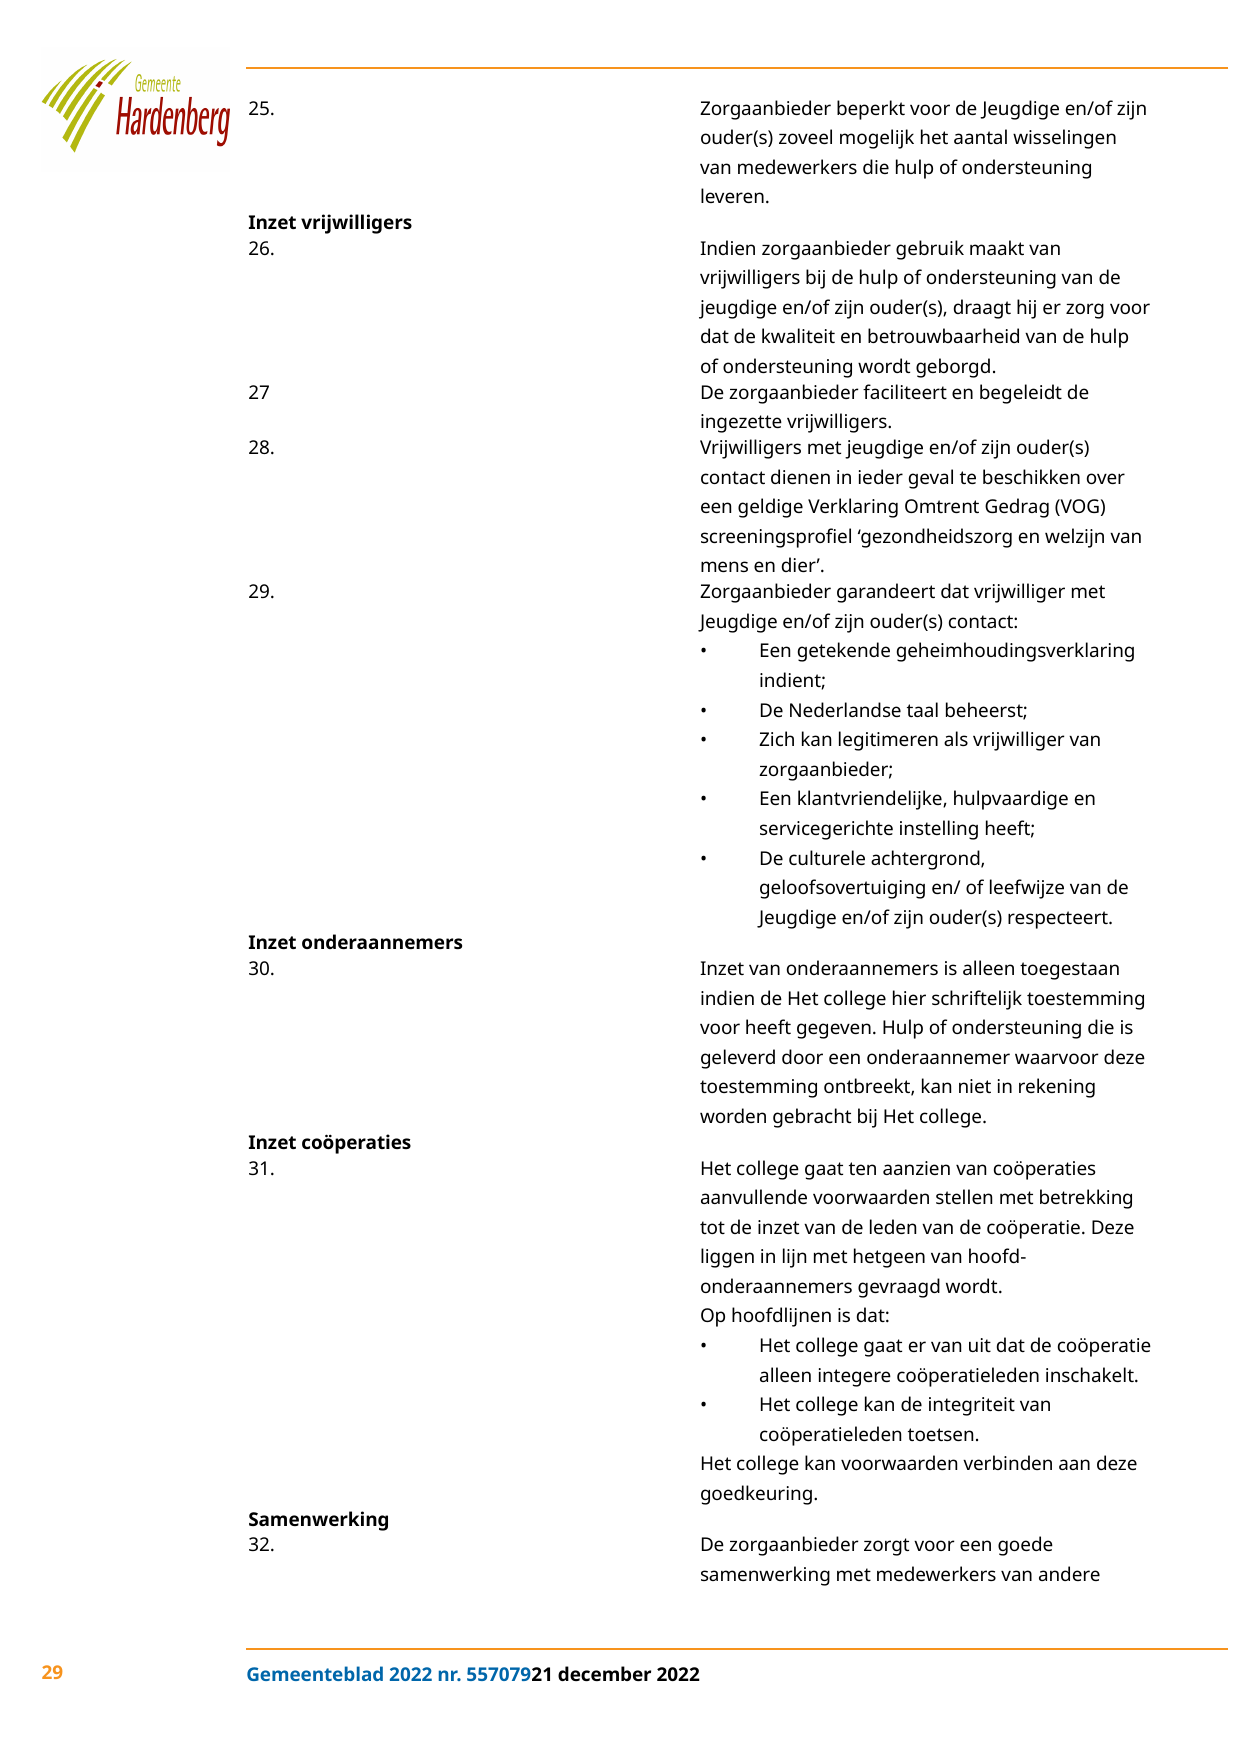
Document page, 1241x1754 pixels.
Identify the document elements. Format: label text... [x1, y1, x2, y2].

table_cell [248, 434, 700, 578]
table_cell De zorgaanbieder zorgt voor een goede samenwerking met medewerkers van andere [700, 1532, 1152, 1587]
table_cell [248, 235, 700, 379]
table_cell Zorgaanbieder garandeert dat vrijwilliger met Jeugdige en/of zijn ouder(s) contact: Een getekende geheimhoudingsverklaring indient; De Nederlandse taal beheerst; Zich kan legitimeren als vrijwilliger van zorgaanbieder; Een klantvriendelijke, hulpvaardige en servicegerichte instelling heeft; De culturele achtergrond, geloofsovertuiging en/ of leefwijze van de Jeugdige en/of zijn ouder(s) respecteert. [700, 579, 1152, 929]
table_cell [248, 955, 700, 1129]
table_cell Inzet van onderaannemers is alleen toegestaan indien de Het college hier schriftelijk toestemming voor heeft gegeven. Hulp of ondersteuning die is geleverd door een onderaannemer waarvoor deze toestemming ontbreekt, kan niet in rekening worden gebracht bij Het college. [700, 955, 1152, 1129]
picture [41, 47, 231, 172]
table_cell Inzet vrijwilligers [248, 209, 1152, 235]
table_cell [248, 579, 700, 929]
table_cell Vrijwilligers met jeugdige en/of zijn ouder(s) contact dienen in ieder geval te beschikken over een geldige Verklaring Omtrent Gedrag (VOG) screeningsprofiel ‘gezondheidszorg en welzijn van mens en dier’. [700, 434, 1152, 578]
table_cell De zorgaanbieder faciliteert en begeleidt de ingezette vrijwilligers. [700, 379, 1152, 434]
table_cell [248, 1532, 700, 1587]
table_cell [248, 1155, 700, 1506]
table_cell Indien zorgaanbieder gebruik maakt van vrijwilligers bij de hulp of ondersteuning van de jeugdige en/of zijn ouder(s), draagt hij er zorg voor dat de kwaliteit en betrouwbaarheid van de hulp of ondersteuning wordt geborgd. [700, 235, 1152, 379]
table_cell Samenwerking [248, 1506, 1152, 1532]
table_cell [248, 95, 700, 209]
table_cell [248, 379, 700, 434]
table_cell Inzet coöperaties [248, 1129, 1152, 1155]
table_cell Het college gaat ten aanzien van coöperaties aanvullende voorwaarden stellen met betrekking tot de inzet van de leden van de coöperatie. Deze liggen in lijn met hetgeen van hoofd-onderaannemers gevraagd wordt. Op hoofdlijnen is dat: Het college gaat er van uit dat de coöperatie alleen integere coöperatieleden inschakelt. Het college kan de integriteit van coöperatieleden toetsen. Het college kan voorwaarden verbinden aan deze goedkeuring. [700, 1155, 1152, 1506]
table_cell Inzet onderaannemers [248, 930, 1152, 955]
table_cell Zorgaanbieder beperkt voor de Jeugdige en/of zijn ouder(s) zoveel mogelijk het aantal wisselingen van medewerkers die hulp of ondersteuning leveren. [700, 95, 1152, 209]
